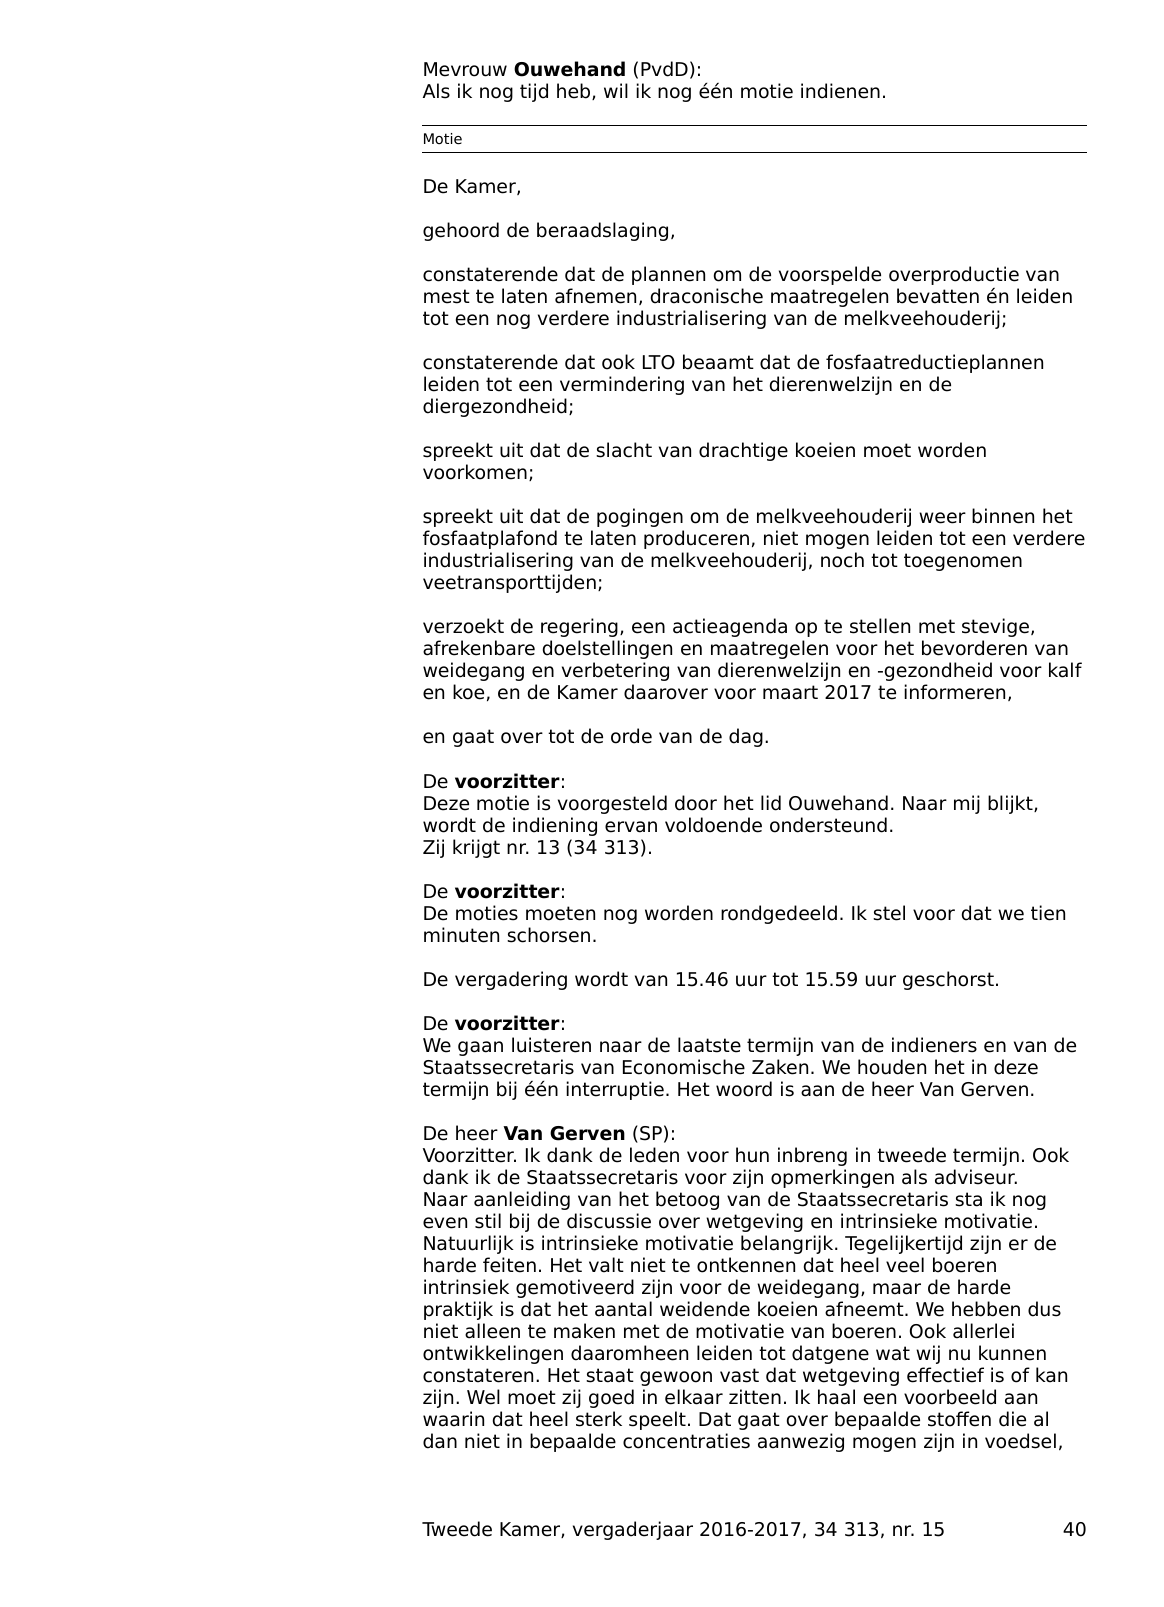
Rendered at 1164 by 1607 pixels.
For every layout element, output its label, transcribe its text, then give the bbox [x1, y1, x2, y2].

text spreekt uit dat de pogingen om de melkveehouderij weer binnen het fosfaatplafond te laten produceren, niet mogen leiden tot een verdere industrialisering van de melkveehouderij, noch tot toegenomen veetransporttijden; [422, 506, 1087, 594]
text en gaat over tot de orde van de dag. [422, 726, 1087, 748]
text verzoekt de regering, een actieagenda op te stellen met stevige, afrekenbare doelstellingen en maatregelen voor het bevorderen van weidegang en verbetering van dierenwelzijn en -gezondheid voor kalf en koe, en de Kamer daarover voor maart 2017 te informeren, [422, 616, 1087, 704]
text De heer Van Gerven (SP): [422, 1123, 1087, 1145]
text Voorzitter. Ik dank de leden voor hun inbreng in tweede termijn. Ook dank ik de Staatssecretaris voor zijn opmerkingen als adviseur. [422, 1145, 1087, 1189]
text constaterende dat de plannen om de voorspelde overproductie van mest te laten afnemen, draconische maatregelen bevatten én leiden tot een nog verdere industrialisering van de melkveehouderij; [422, 264, 1087, 330]
text Naar aanleiding van het betoog van de Staatssecretaris sta ik nog even stil bij de discussie over wetgeving en intrinsieke motivatie. Natuurlijk is intrinsieke motivatie belangrijk. Tegelijkertijd zijn er de harde feiten. Het valt niet te ontkennen dat heel veel boeren intrinsiek gemotiveerd zijn voor de weidegang, maar de harde praktijk is dat het aantal weidende koeien afneemt. We hebben dus niet alleen te maken met de motivatie van boeren. Ook allerlei ontwikkelingen daaromheen leiden tot datgene wat wij nu kunnen constateren. Het staat gewoon vast dat wetgeving effectief is of kan zijn. Wel moet zij goed in elkaar zitten. Ik haal een voorbeeld aan waarin dat heel sterk speelt. Dat gaat over bepaalde stoffen die al dan niet in bepaalde concentraties aanwezig mogen zijn in voedsel, [422, 1189, 1087, 1453]
text Deze motie is voorgesteld door het lid Ouwehand. Naar mij blijkt, wordt de indiening ervan voldoende ondersteund. [422, 793, 1087, 837]
text De voorzitter: [422, 881, 1087, 903]
text Als ik nog tijd heb, wil ik nog één motie indienen. [422, 81, 1087, 103]
text De voorzitter: [422, 1013, 1087, 1035]
text De vergadering wordt van 15.46 uur tot 15.59 uur geschorst. [422, 969, 1087, 991]
text De Kamer, [422, 176, 1087, 197]
text Zij krijgt nr. 13 (34 313). [422, 837, 1087, 858]
text gehoord de beraadslaging, [422, 220, 1087, 242]
text De voorzitter: [422, 771, 1087, 793]
text We gaan luisteren naar de laatste termijn van de indieners en van de Staatssecretaris van Economische Zaken. We houden het in deze termijn bij één interruptie. Het woord is aan de heer Van Gerven. [422, 1035, 1087, 1101]
text Mevrouw Ouwehand (PvdD): [422, 59, 1087, 81]
table_header Motie [422, 126, 1087, 152]
text constaterende dat ook LTO beaamt dat de fosfaatreductieplannen leiden tot een vermindering van het dierenwelzijn en de diergezondheid; [422, 352, 1087, 418]
text De moties moeten nog worden rondgedeeld. Ik stel voor dat we tien minuten schorsen. [422, 903, 1087, 947]
text spreekt uit dat de slacht van drachtige koeien moet worden voorkomen; [422, 440, 1087, 484]
